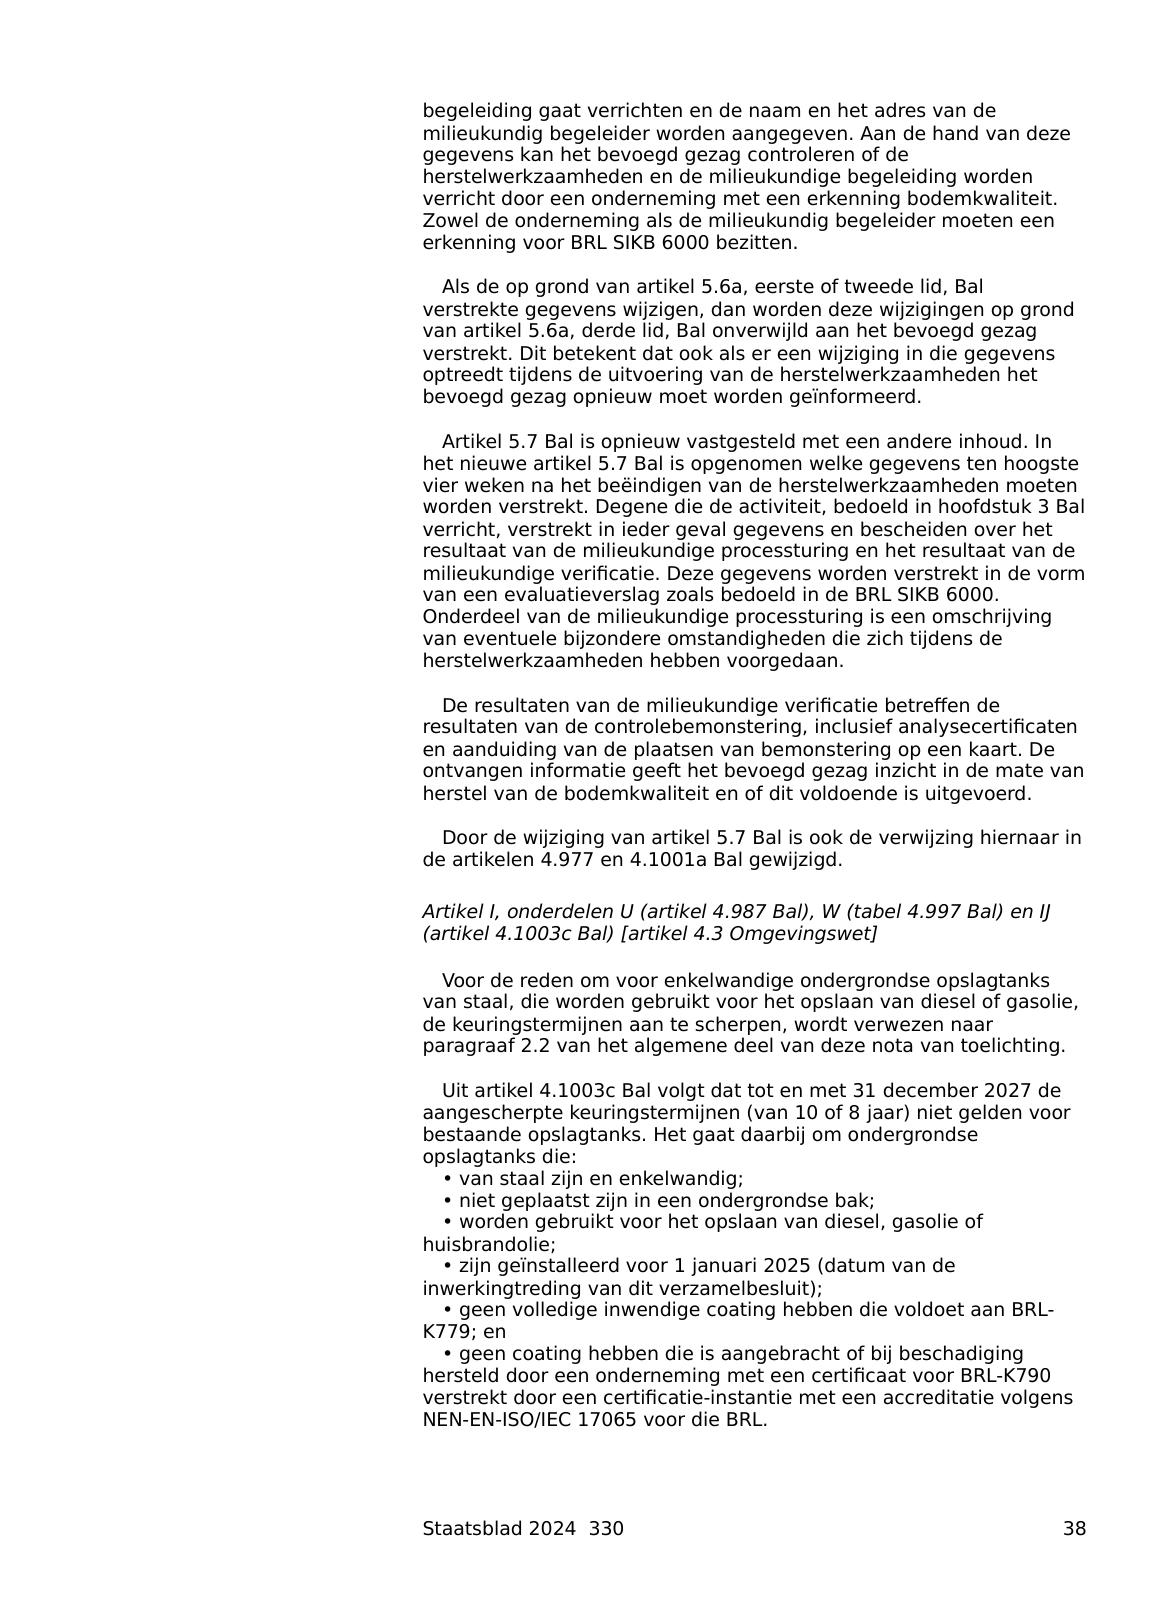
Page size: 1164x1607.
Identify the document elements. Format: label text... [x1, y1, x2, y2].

text Als de op grond van artikel 5.6a, eerste of tweede lid, Bal verstrekte gegevens wijzigen, dan worden deze wijzigingen op grond van artikel 5.6a, derde lid, Bal onverwijld aan het bevoegd gezag verstrekt. Dit betekent dat ook als er een wijziging in die gegevens optreedt tijdens de uitvoering van de herstelwerkzaamheden het bevoegd gezag opnieuw moet worden geïnformeerd. [422, 276, 1087, 408]
text Artikel 5.7 Bal is opnieuw vastgesteld met een andere inhoud. In het nieuwe artikel 5.7 Bal is opgenomen welke gegevens ten hoogste vier weken na het beëindigen van de herstelwerkzaamheden moeten worden verstrekt. Degene die de activiteit, bedoeld in hoofdstuk 3 Bal verricht, verstrekt in ieder geval gegevens en bescheiden over het resultaat van de milieukundige processturing en het resultaat van de milieukundige verificatie. Deze gegevens worden verstrekt in de vorm van een evaluatieverslag zoals bedoeld in de BRL SIKB 6000. Onderdeel van de milieukundige processturing is een omschrijving van eventuele bijzondere omstandigheden die zich tijdens de herstelwerkzaamheden hebben voorgedaan. [422, 431, 1087, 672]
text Uit artikel 4.1003c Bal volgt dat tot en met 31 december 2027 de aangescherpte keuringstermijnen (van 10 of 8 jaar) niet gelden voor bestaande opslagtanks. Het gaat daarbij om ondergrondse opslagtanks die: [422, 1079, 1087, 1167]
text Door de wijziging van artikel 5.7 Bal is ook de verwijzing hiernaar in de artikelen 4.977 en 4.1001a Bal gewijzigd. [422, 827, 1087, 871]
text • niet geplaatst zijn in een ondergrondse bak; [422, 1189, 1087, 1211]
text Voor de reden om voor enkelwandige ondergrondse opslagtanks van staal, die worden gebruikt voor het opslaan van diesel of gasolie, de keuringstermijnen aan te scherpen, wordt verwezen naar paragraaf 2.2 van het algemene deel van deze nota van toelichting. [422, 969, 1087, 1057]
text • geen volledige inwendige coating hebben die voldoet aan BRL-K779; en [422, 1299, 1087, 1343]
text • worden gebruikt voor het opslaan van diesel, gasolie of huisbrandolie; [422, 1211, 1087, 1255]
text • van staal zijn en enkelwandig; [422, 1167, 1087, 1189]
text begeleiding gaat verrichten en de naam en het adres van de milieukundig begeleider worden aangegeven. Aan de hand van deze gegevens kan het bevoegd gezag controleren of de herstelwerkzaamheden en de milieukundige begeleiding worden verricht door een onderneming met een erkenning bodemkwaliteit. Zowel de onderneming als de milieukundig begeleider moeten een erkenning voor BRL SIKB 6000 bezitten. [422, 100, 1087, 254]
text De resultaten van de milieukundige verificatie betreffen de resultaten van de controlebemonstering, inclusief analysecertificaten en aanduiding van de plaatsen van bemonstering op een kaart. De ontvangen informatie geeft het bevoegd gezag inzicht in de mate van herstel van de bodemkwaliteit en of dit voldoende is uitgevoerd. [422, 694, 1087, 804]
subtitle Artikel I, onderdelen U (artikel 4.987 Bal), W (tabel 4.997 Bal) en IJ (artikel 4.1003c Bal) [artikel 4.3 Omgevingswet] [422, 901, 1087, 944]
text • geen coating hebben die is aangebracht of bij beschadiging hersteld door een onderneming met een certificaat voor BRL-K790 verstrekt door een certificatie-instantie met een accreditatie volgens NEN-EN-ISO/IEC 17065 voor die BRL. [422, 1343, 1087, 1431]
text • zijn geïnstalleerd voor 1 januari 2025 (datum van de inwerkingtreding van dit verzamelbesluit); [422, 1255, 1087, 1299]
